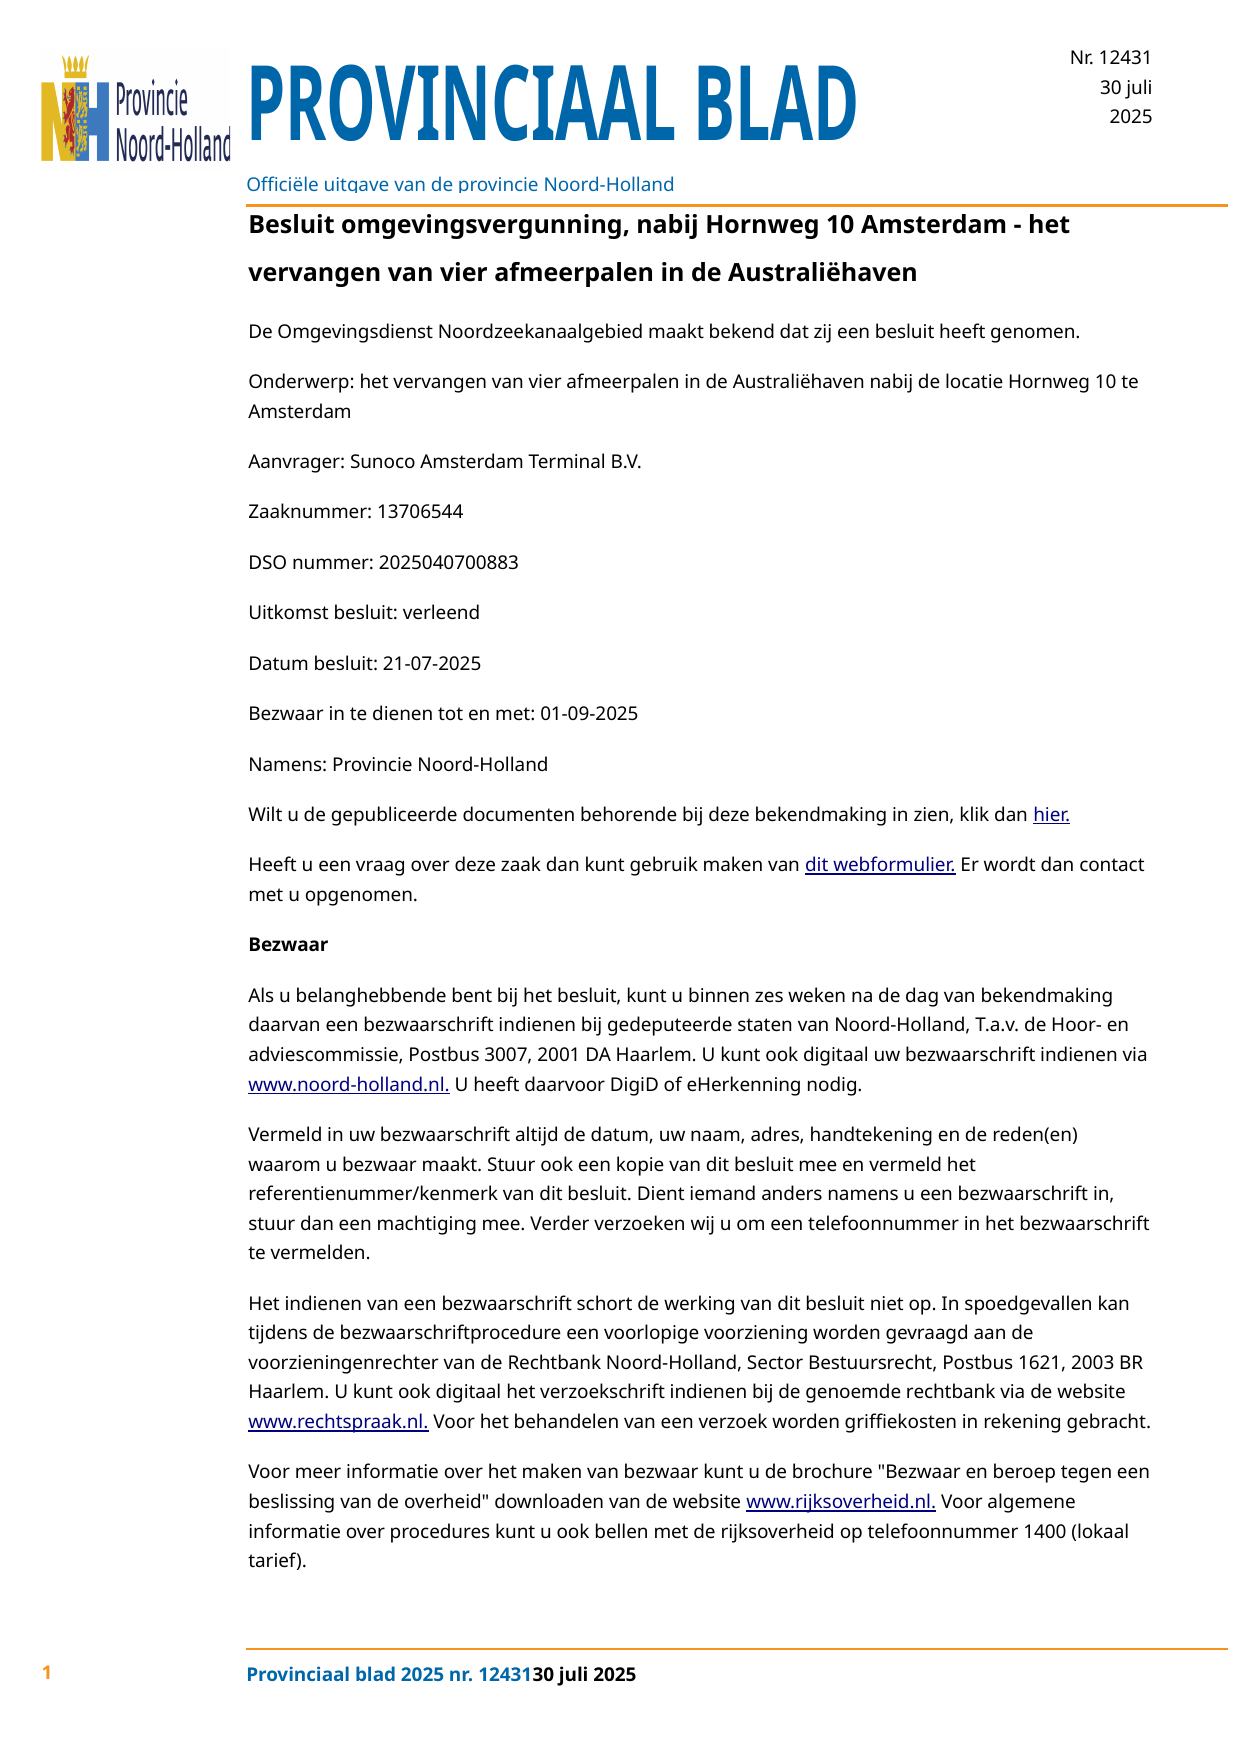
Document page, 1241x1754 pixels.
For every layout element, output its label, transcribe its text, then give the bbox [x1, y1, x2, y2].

text De Omgevingsdienst Noordzeekanaalgebied maakt bekend dat zij een besluit heeft genomen. [248, 318, 1152, 344]
text Voor meer informatie over het maken van bezwaar kunt u de brochure "Bezwaar en beroep tegen een beslissing van de overheid" downloaden van de website www.rijksoverheid.nl. Voor algemene informatie over procedures kunt u ook bellen met de rijksoverheid op telefoonnummer 1400 (lokaal tarief). [248, 1459, 1152, 1573]
text Namens: Provincie Noord-Holland [248, 751, 1152, 777]
text Bezwaar in te dienen tot en met: 01-09-2025 [248, 700, 1152, 726]
text Datum besluit: 21-07-2025 [248, 650, 1152, 676]
text Als u belanghebbende bent bij het besluit, kunt u binnen zes weken na de dag van bekendmaking daarvan een bezwaarschrift indienen bij gedeputeerde staten van Noord-Holland, T.a.v. de Hoor- en adviescommissie, Postbus 3007, 2001 DA Haarlem. U kunt ook digitaal uw bezwaarschrift indienen via www.noord-holland.nl. U heeft daarvoor DigiD of eHerkenning nodig. [248, 982, 1152, 1097]
text Besluit omgevingsvergunning, nabij Hornweg 10 Amsterdam - het vervangen van vier afmeerpalen in de Australiëhaven [248, 207, 1152, 288]
text Het indienen van een bezwaarschrift schort de werking van dit besluit niet op. In spoedgevallen kan tijdens de bezwaarschriftprocedure een voorlopige voorziening worden gevraagd aan de voorzieningenrechter van de Rechtbank Noord-Holland, Sector Bestuursrecht, Postbus 1621, 2003 BR Haarlem. U kunt ook digitaal het verzoekschrift indienen bij de genoemde rechtbank via de website www.rechtspraak.nl. Voor het behandelen van een verzoek worden griffiekosten in rekening gebracht. [248, 1290, 1152, 1434]
text Uitkomst besluit: verleend [248, 599, 1152, 625]
picture [41, 47, 231, 172]
text DSO nummer: 2025040700883 [248, 549, 1152, 575]
text Heeft u een vraag over deze zaak dan kunt gebruik maken van dit webformulier. Er wordt dan contact met u opgenomen. [248, 852, 1152, 907]
text Bezwaar [248, 932, 1152, 957]
text Zaaknummer: 13706544 [248, 499, 1152, 524]
text Onderwerp: het vervangen van vier afmeerpalen in de Australiëhaven nabij de locatie Hornweg 10 te Amsterdam [248, 368, 1152, 424]
text Wilt u de gepubliceerde documenten behorende bij deze bekendmaking in zien, klik dan hier. [248, 801, 1152, 827]
text Vermeld in uw bezwaarschrift altijd de datum, uw naam, adres, handtekening en de reden(en) waarom u bezwaar maakt. Stuur ook een kopie van dit besluit mee en vermeld het referentienummer/kenmerk van dit besluit. Dient iemand anders namens u een bezwaarschrift in, stuur dan een machtiging mee. Verder verzoeken wij u om een telefoonnummer in het bezwaarschrift te vermelden. [248, 1121, 1152, 1265]
text Aanvrager: Sunoco Amsterdam Terminal B.V. [248, 448, 1152, 474]
